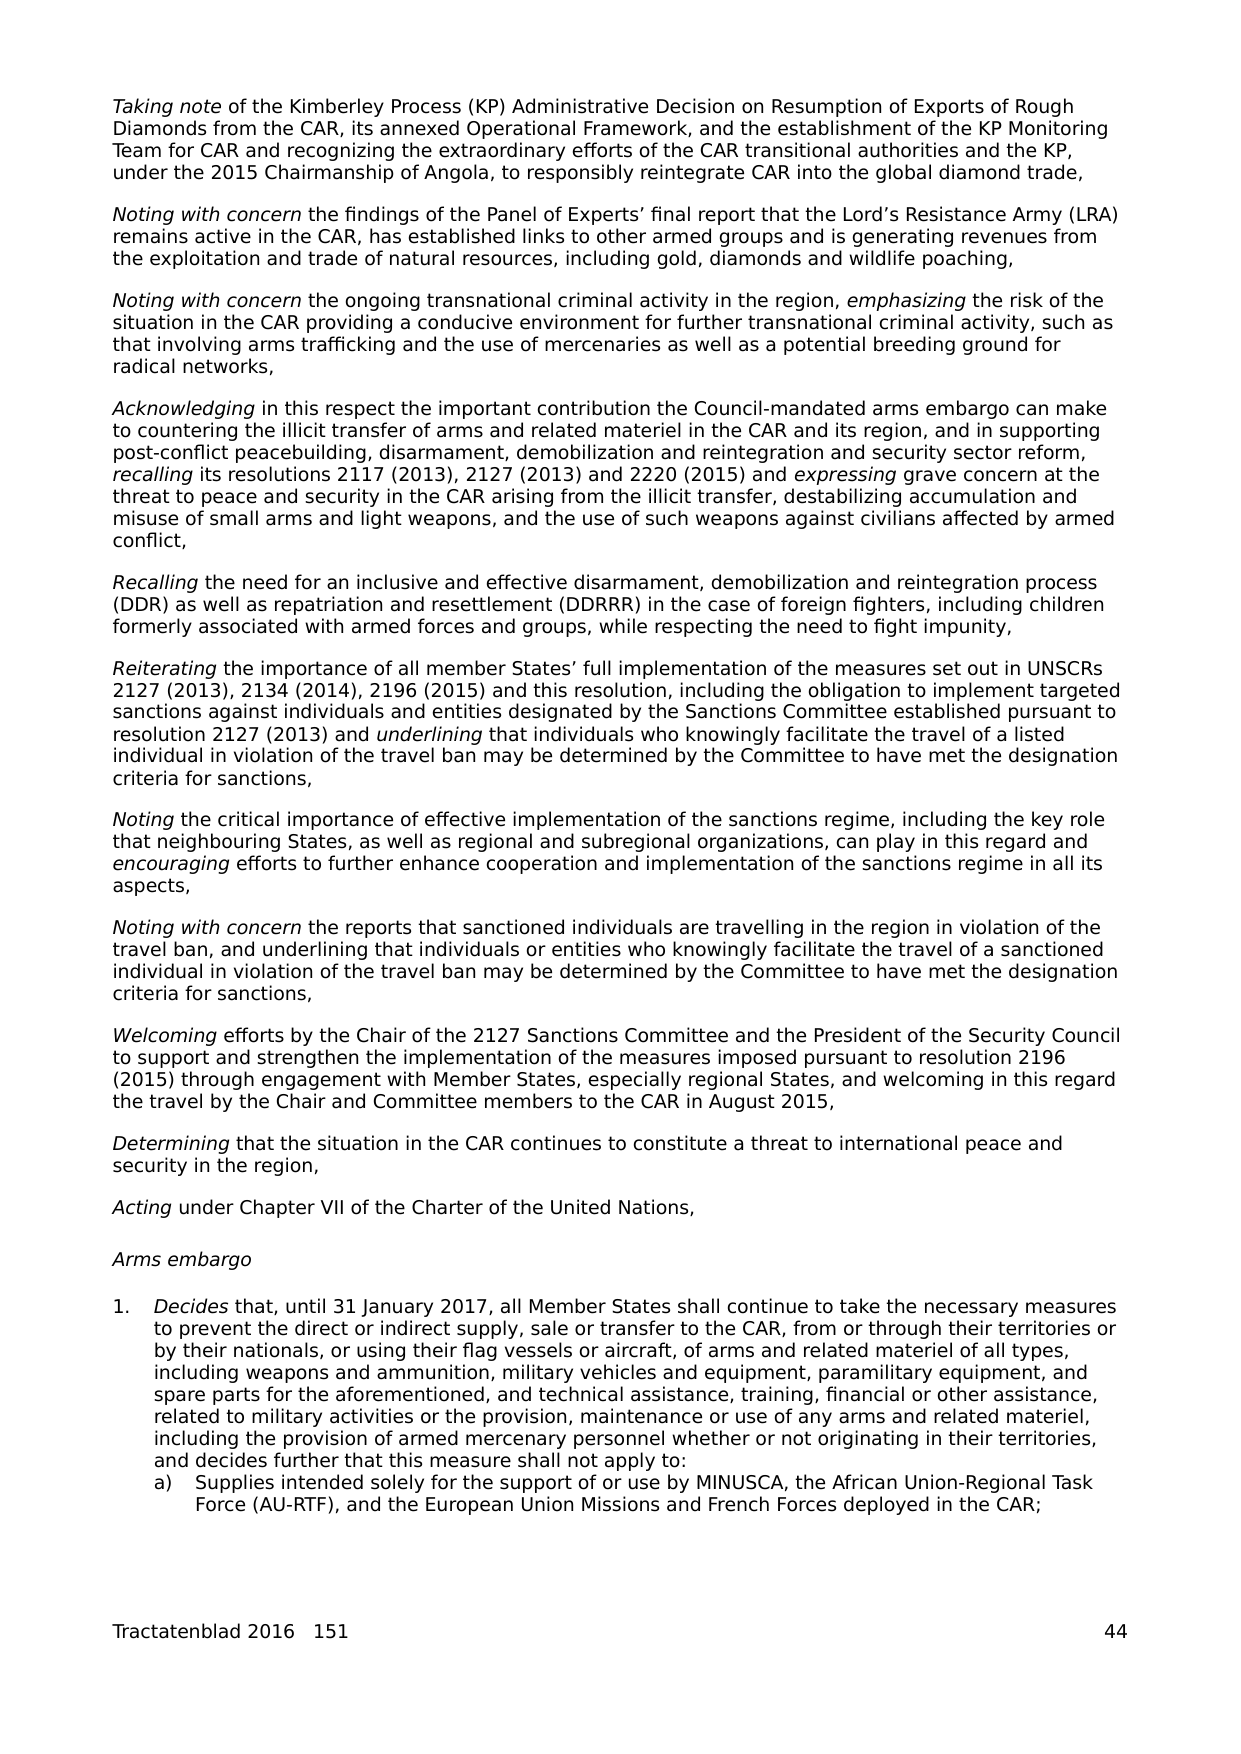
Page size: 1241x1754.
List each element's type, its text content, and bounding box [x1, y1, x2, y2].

text Acting under Chapter VII of the Charter of the United Nations, [112, 1197, 1128, 1219]
text 1. Decides that, until 31 January 2017, all Member States shall continue to take the necessary measures to prevent the direct or indirect supply, sale or transfer to the CAR, from or through their territories or by their nationals, or using their flag vessels or aircraft, of arms and related materiel of all types, including weapons and ammunition, military vehicles and equipment, paramilitary equipment, and spare parts for the aforementioned, and technical assistance, training, financial or other assistance, related to military activities or the provision, maintenance or use of any arms and related materiel, including the provision of armed mercenary personnel whether or not originating in their territories, and decides further that this measure shall not apply to: [112, 1296, 1128, 1472]
text Noting with concern the findings of the Panel of Experts’ final report that the Lord’s Resistance Army (LRA) remains active in the CAR, has established links to other armed groups and is generating revenues from the exploitation and trade of natural resources, including gold, diamonds and wildlife poaching, [112, 204, 1128, 270]
text Noting with concern the ongoing transnational criminal activity in the region, emphasizing the risk of the situation in the CAR providing a conducive environment for further transnational criminal activity, such as that involving arms trafficking and the use of mercenaries as well as a potential breeding ground for radical networks, [112, 290, 1128, 378]
text Determining that the situation in the CAR continues to constitute a threat to international peace and security in the region, [112, 1133, 1128, 1177]
subtitle Arms embargo [112, 1249, 1128, 1271]
text Reiterating the importance of all member States’ full implementation of the measures set out in UNSCRs 2127 (2013), 2134 (2014), 2196 (2015) and this resolution, including the obligation to implement targeted sanctions against individuals and entities designated by the Sanctions Committee established pursuant to resolution 2127 (2013) and underlining that individuals who knowingly facilitate the travel of a listed individual in violation of the travel ban may be determined by the Committee to have met the designation criteria for sanctions, [112, 657, 1128, 789]
text Taking note of the Kimberley Process (KP) Administrative Decision on Resumption of Exports of Rough Diamonds from the CAR, its annexed Operational Framework, and the establishment of the KP Monitoring Team for CAR and recognizing the extraordinary efforts of the CAR transitional authorities and the KP, under the 2015 Chairmanship of Angola, to responsibly reintegrate CAR into the global diamond trade, [112, 96, 1128, 184]
text a) Supplies intended solely for the support of or use by MINUSCA, the African Union-Regional Task Force (AU-RTF), and the European Union Missions and French Forces deployed in the CAR; [153, 1472, 1128, 1516]
text Noting with concern the reports that sanctioned individuals are travelling in the region in violation of the travel ban, and underlining that individuals or entities who knowingly facilitate the travel of a sanctioned individual in violation of the travel ban may be determined by the Committee to have met the designation criteria for sanctions, [112, 917, 1128, 1005]
text Welcoming efforts by the Chair of the 2127 Sanctions Committee and the President of the Security Council to support and strengthen the implementation of the measures imposed pursuant to resolution 2196 (2015) through engagement with Member States, especially regional States, and welcoming in this regard the travel by the Chair and Committee members to the CAR in August 2015, [112, 1025, 1128, 1113]
text Recalling the need for an inclusive and effective disarmament, demobilization and reintegration process (DDR) as well as repatriation and resettlement (DDRRR) in the case of foreign fighters, including children formerly associated with armed forces and groups, while respecting the need to fight impunity, [112, 572, 1128, 637]
text Acknowledging in this respect the important contribution the Council-mandated arms embargo can make to countering the illicit transfer of arms and related materiel in the CAR and its region, and in supporting post-conflict peacebuilding, disarmament, demobilization and reintegration and security sector reform, recalling its resolutions 2117 (2013), 2127 (2013) and 2220 (2015) and expressing grave concern at the threat to peace and security in the CAR arising from the illicit transfer, destabilizing accumulation and misuse of small arms and light weapons, and the use of such weapons against civilians affected by armed conflict, [112, 398, 1128, 552]
text Noting the critical importance of effective implementation of the sanctions regime, including the key role that neighbouring States, as well as regional and subregional organizations, can play in this regard and encouraging efforts to further enhance cooperation and implementation of the sanctions regime in all its aspects, [112, 809, 1128, 897]
